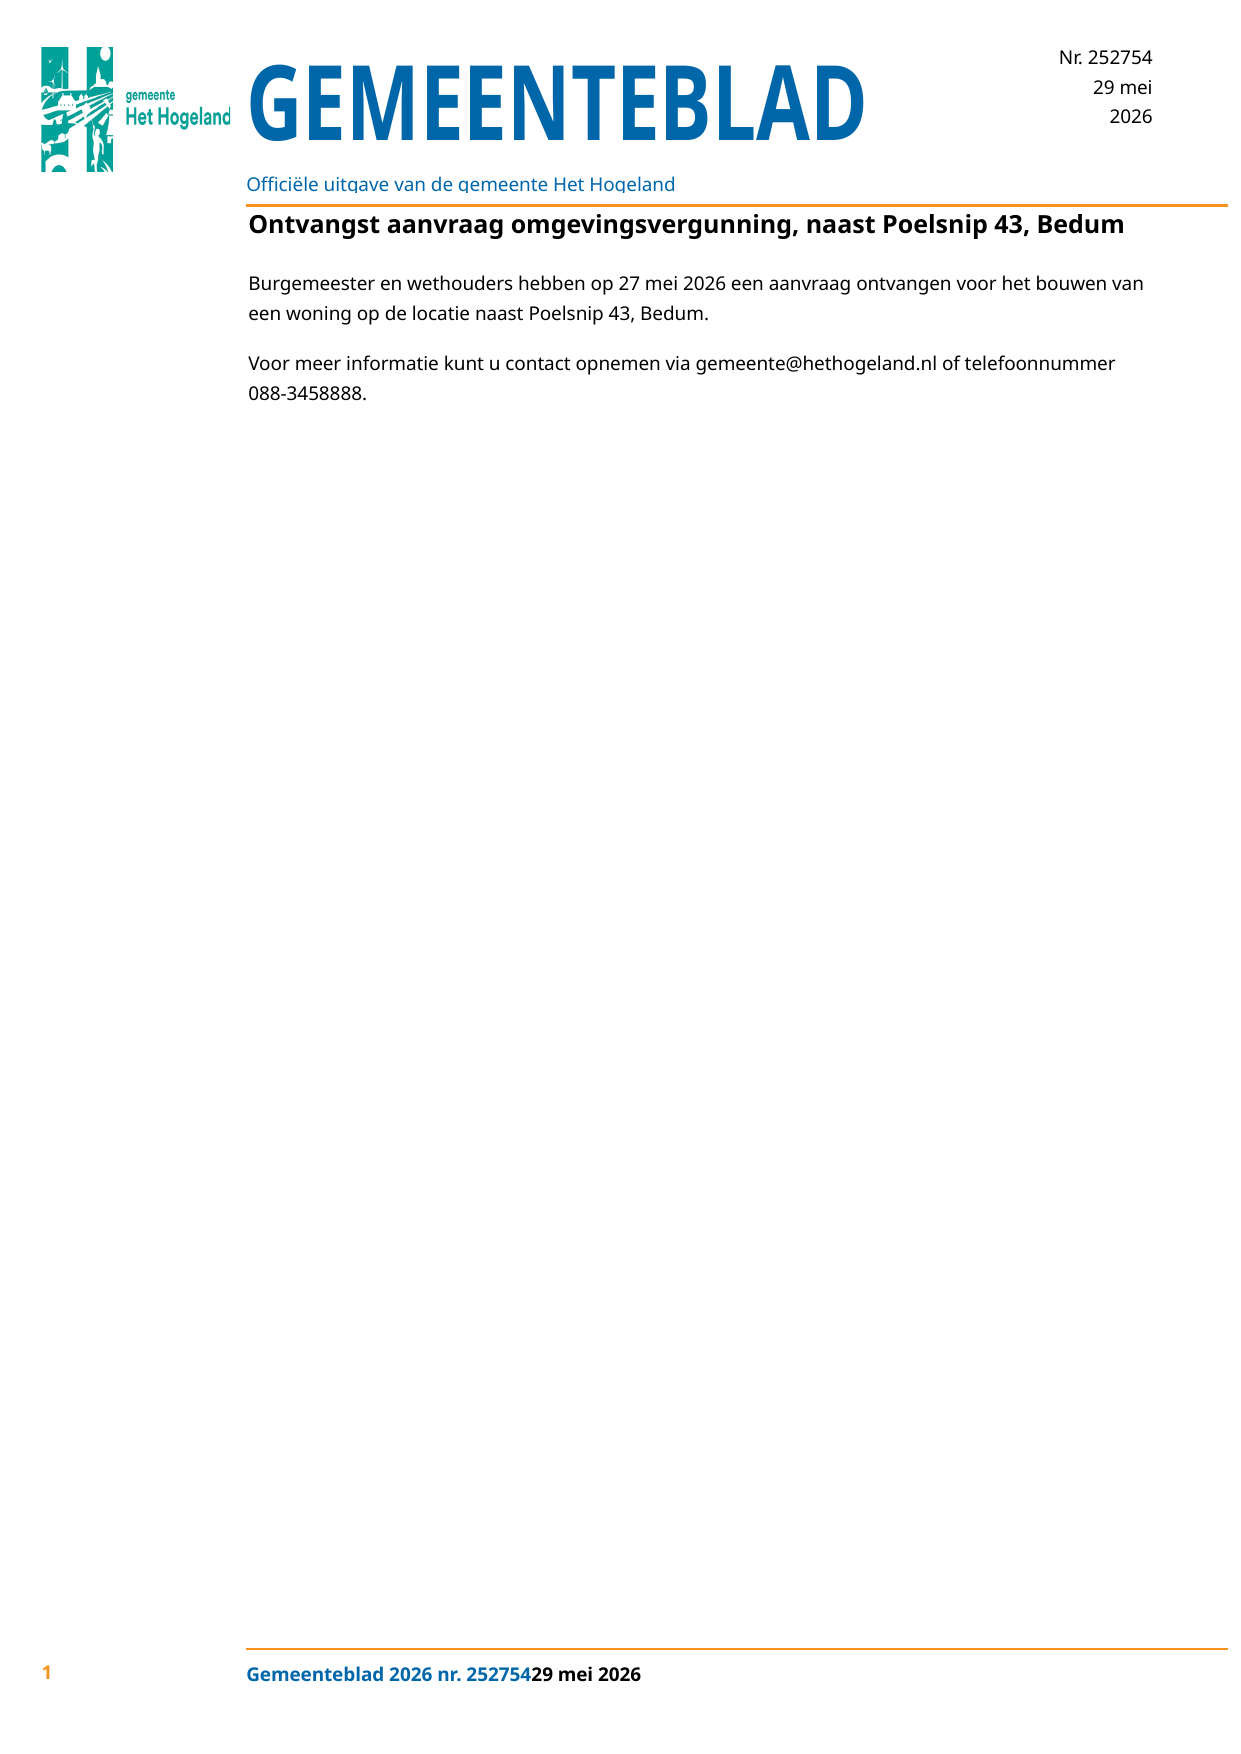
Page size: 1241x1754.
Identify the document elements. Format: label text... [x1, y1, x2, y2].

text Voor meer informatie kunt u contact opnemen via gemeente@hethogeland.nl of telefoonnummer 088-3458888. [248, 350, 1152, 406]
picture [41, 47, 231, 172]
text Ontvangst aanvraag omgevingsvergunning, naast Poelsnip 43, Bedum [248, 207, 1152, 241]
text Burgemeester en wethouders hebben op 27 mei 2026 een aanvraag ontvangen voor het bouwen van een woning op de locatie naast Poelsnip 43, Bedum. [248, 270, 1152, 326]
